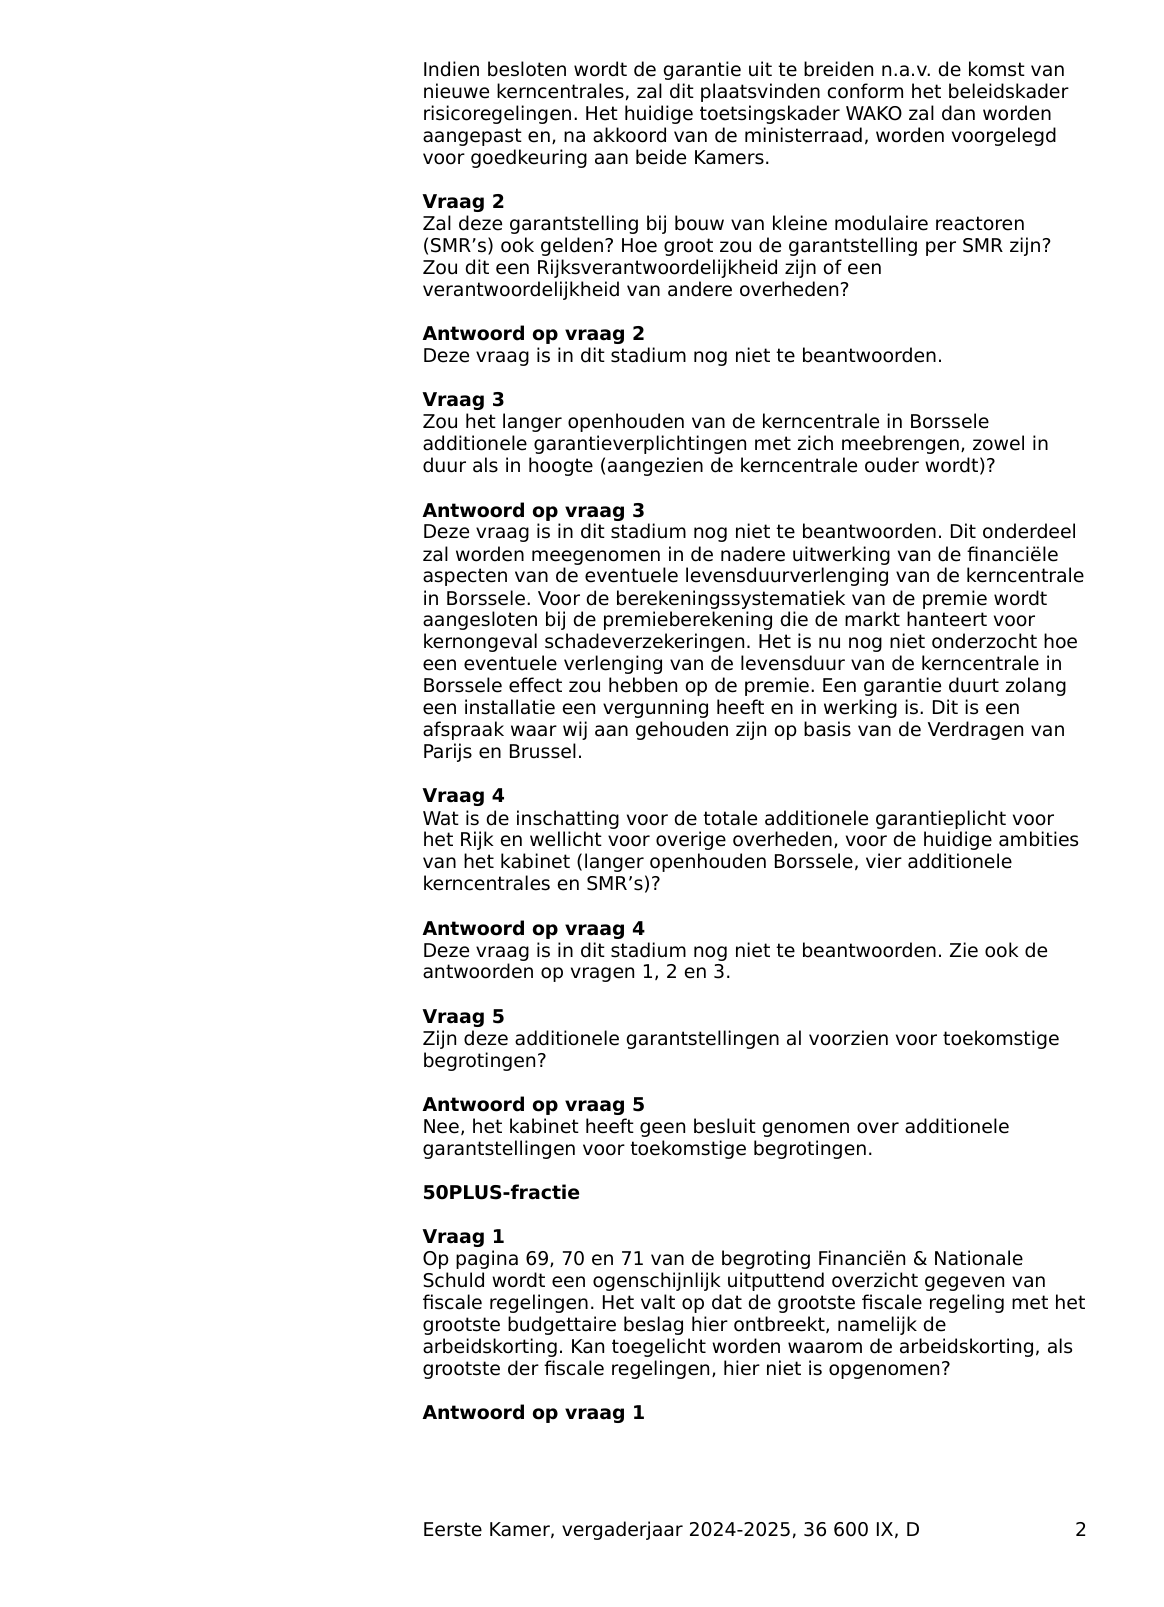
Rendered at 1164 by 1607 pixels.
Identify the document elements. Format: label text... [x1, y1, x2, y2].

text Antwoord op vraag 4 [422, 917, 1087, 939]
text Zal deze garantstelling bij bouw van kleine modulaire reactoren (SMR’s) ook gelden? Hoe groot zou de garantstelling per SMR zijn? Zou dit een Rijksverantwoordelijkheid zijn of een verantwoordelijkheid van andere overheden? [422, 213, 1087, 301]
text Wat is de inschatting voor de totale additionele garantieplicht voor het Rijk en wellicht voor overige overheden, voor de huidige ambities van het kabinet (langer openhouden Borssele, vier additionele kerncentrales en SMR’s)? [422, 807, 1087, 895]
subtitle 50PLUS-fractie [422, 1182, 1087, 1204]
text Zou het langer openhouden van de kerncentrale in Borssele additionele garantieverplichtingen met zich meebrengen, zowel in duur als in hoogte (aangezien de kerncentrale ouder wordt)? [422, 411, 1087, 477]
text Antwoord op vraag 2 [422, 323, 1087, 345]
text Antwoord op vraag 1 [422, 1402, 1087, 1424]
text Vraag 1 [422, 1226, 1087, 1248]
text Indien besloten wordt de garantie uit te breiden n.a.v. de komst van nieuwe kerncentrales, zal dit plaatsvinden conform het beleidskader risicoregelingen. Het huidige toetsingskader WAKO zal dan worden aangepast en, na akkoord van de ministerraad, worden voorgelegd voor goedkeuring aan beide Kamers. [422, 59, 1087, 169]
text Op pagina 69, 70 en 71 van de begroting Financiën & Nationale Schuld wordt een ogenschijnlijk uitputtend overzicht gegeven van fiscale regelingen. Het valt op dat de grootste fiscale regeling met het grootste budgettaire beslag hier ontbreekt, namelijk de arbeidskorting. Kan toegelicht worden waarom de arbeidskorting, als grootste der fiscale regelingen, hier niet is opgenomen? [422, 1248, 1087, 1380]
text Zijn deze additionele garantstellingen al voorzien voor toekomstige begrotingen? [422, 1028, 1087, 1072]
text Vraag 3 [422, 389, 1087, 411]
text Deze vraag is in dit stadium nog niet te beantwoorden. [422, 345, 1087, 367]
text Vraag 2 [422, 191, 1087, 213]
text Deze vraag is in dit stadium nog niet te beantwoorden. Dit onderdeel zal worden meegenomen in de nadere uitwerking van de financiële aspecten van de eventuele levensduurverlenging van de kerncentrale in Borssele. Voor de berekeningssystematiek van de premie wordt aangesloten bij de premieberekening die de markt hanteert voor kernongeval schadeverzekeringen. Het is nu nog niet onderzocht hoe een eventuele verlenging van de levensduur van de kerncentrale in Borssele effect zou hebben op de premie. Een garantie duurt zolang een installatie een vergunning heeft en in werking is. Dit is een afspraak waar wij aan gehouden zijn op basis van de Verdragen van Parijs en Brussel. [422, 521, 1087, 763]
text Nee, het kabinet heeft geen besluit genomen over additionele garantstellingen voor toekomstige begrotingen. [422, 1116, 1087, 1160]
text Antwoord op vraag 5 [422, 1094, 1087, 1116]
text Antwoord op vraag 3 [422, 499, 1087, 521]
text Vraag 5 [422, 1006, 1087, 1028]
text Deze vraag is in dit stadium nog niet te beantwoorden. Zie ook de antwoorden op vragen 1, 2 en 3. [422, 939, 1087, 983]
text Vraag 4 [422, 785, 1087, 807]
